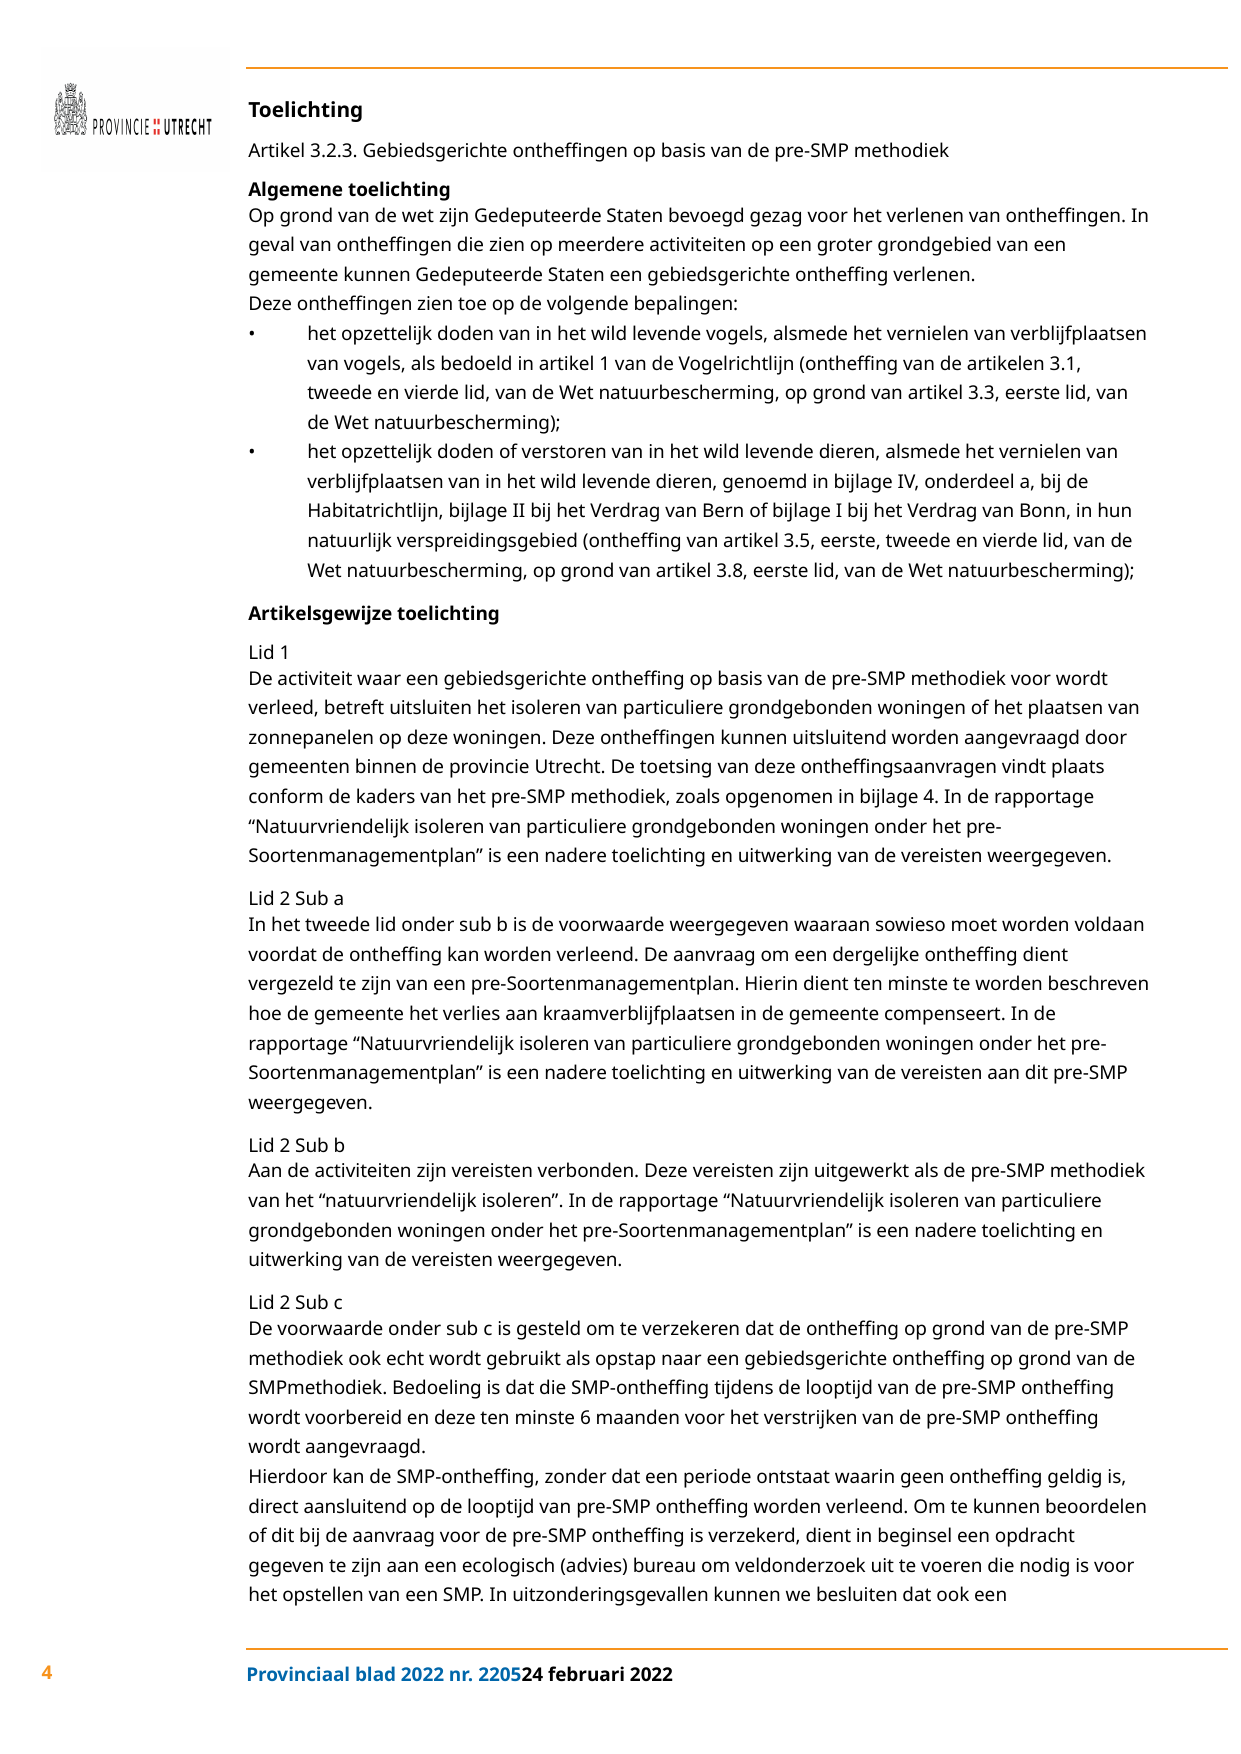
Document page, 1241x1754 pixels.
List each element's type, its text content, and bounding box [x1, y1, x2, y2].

text Artikelsgewijze toelichting [248, 600, 1152, 626]
text Toelichting [248, 95, 1152, 123]
text Aan de activiteiten zijn vereisten verbonden. Deze vereisten zijn uitgewerkt als de pre-SMP methodiek van het “natuurvriendelijk isoleren”. In de rapportage “Natuurvriendelijk isoleren van particuliere grondgebonden woningen onder het pre-Soortenmanagementplan” is een nadere toelichting en uitwerking van de vereisten weergegeven. [248, 1158, 1152, 1272]
text Algemene toelichting [248, 176, 1152, 202]
text De voorwaarde onder sub c is gesteld om te verzekeren dat de ontheffing op grond van de pre-SMP methodiek ook echt wordt gebruikt als opstap naar een gebiedsgerichte ontheffing op grond van de SMPmethodiek. Bedoeling is dat die SMP-ontheffing tijdens de looptijd van de pre-SMP ontheffing wordt voorbereid en deze ten minste 6 maanden voor het verstrijken van de pre-SMP ontheffing wordt aangevraagd. [248, 1315, 1152, 1459]
text Lid 2 Sub b [248, 1132, 1152, 1158]
text In het tweede lid onder sub b is de voorwaarde weergegeven waaraan sowieso moet worden voldaan voordat de ontheffing kan worden verleend. De aanvraag om een dergelijke ontheffing dient vergezeld te zijn van een pre-Soortenmanagementplan. Hierin dient ten minste te worden beschreven hoe de gemeente het verlies aan kraamverblijfplaatsen in de gemeente compenseert. In de rapportage “Natuurvriendelijk isoleren van particuliere grondgebonden woningen onder het pre-Soortenmanagementplan” is een nadere toelichting en uitwerking van de vereisten aan dit pre-SMP weergegeven. [248, 911, 1152, 1114]
text Lid 2 Sub c [248, 1289, 1152, 1315]
text Deze ontheffingen zien toe op de volgende bepalingen: [248, 291, 1152, 316]
list het opzettelijk doden of verstoren van in het wild levende dieren, alsmede het vernielen van verblijfplaatsen van in het wild levende dieren, genoemd in bijlage IV, onderdeel a, bij de Habitatrichtlijn, bijlage II bij het Verdrag van Bern of bijlage I bij het Verdrag van Bonn, in hun natuurlijk verspreidingsgebied (ontheffing van artikel 3.5, eerste, tweede en vierde lid, van de Wet natuurbescherming, op grond van artikel 3.8, eerste lid, van de Wet natuurbescherming); [248, 438, 1152, 583]
text Lid 2 Sub a [248, 886, 1152, 911]
text Artikel 3.2.3. Gebiedsgerichte ontheffingen op basis van de pre-SMP methodiek [248, 137, 1152, 163]
list het opzettelijk doden van in het wild levende vogels, alsmede het vernielen van verblijfplaatsen van vogels, als bedoeld in artikel 1 van de Vogelrichtlijn (ontheffing van de artikelen 3.1, tweede en vierde lid, van de Wet natuurbescherming, op grond van artikel 3.3, eerste lid, van de Wet natuurbescherming); [248, 320, 1152, 435]
text Op grond van de wet zijn Gedeputeerde Staten bevoegd gezag voor het verlenen van ontheffingen. In geval van ontheffingen die zien op meerdere activiteiten op een groter grondgebied van een gemeente kunnen Gedeputeerde Staten een gebiedsgerichte ontheffing verlenen. [248, 202, 1152, 287]
picture [41, 47, 231, 172]
text De activiteit waar een gebiedsgerichte ontheffing op basis van de pre-SMP methodiek voor wordt verleed, betreft uitsluiten het isoleren van particuliere grondgebonden woningen of het plaatsen van zonnepanelen op deze woningen. Deze ontheffingen kunnen uitsluitend worden aangevraagd door gemeenten binnen de provincie Utrecht. De toetsing van deze ontheffingsaanvragen vindt plaats conform de kaders van het pre-SMP methodiek, zoals opgenomen in bijlage 4. In de rapportage “Natuurvriendelijk isoleren van particuliere grondgebonden woningen onder het pre-Soortenmanagementplan” is een nadere toelichting en uitwerking van de vereisten weergegeven. [248, 665, 1152, 868]
text Lid 1 [248, 639, 1152, 665]
text Hierdoor kan de SMP-ontheffing, zonder dat een periode ontstaat waarin geen ontheffing geldig is, direct aansluitend op de looptijd van pre-SMP ontheffing worden verleend. Om te kunnen beoordelen of dit bij de aanvraag voor de pre-SMP ontheffing is verzekerd, dient in beginsel een opdracht gegeven te zijn aan een ecologisch (advies) bureau om veldonderzoek uit te voeren die nodig is voor het opstellen van een SMP. In uitzonderingsgevallen kunnen we besluiten dat ook een [248, 1463, 1152, 1607]
